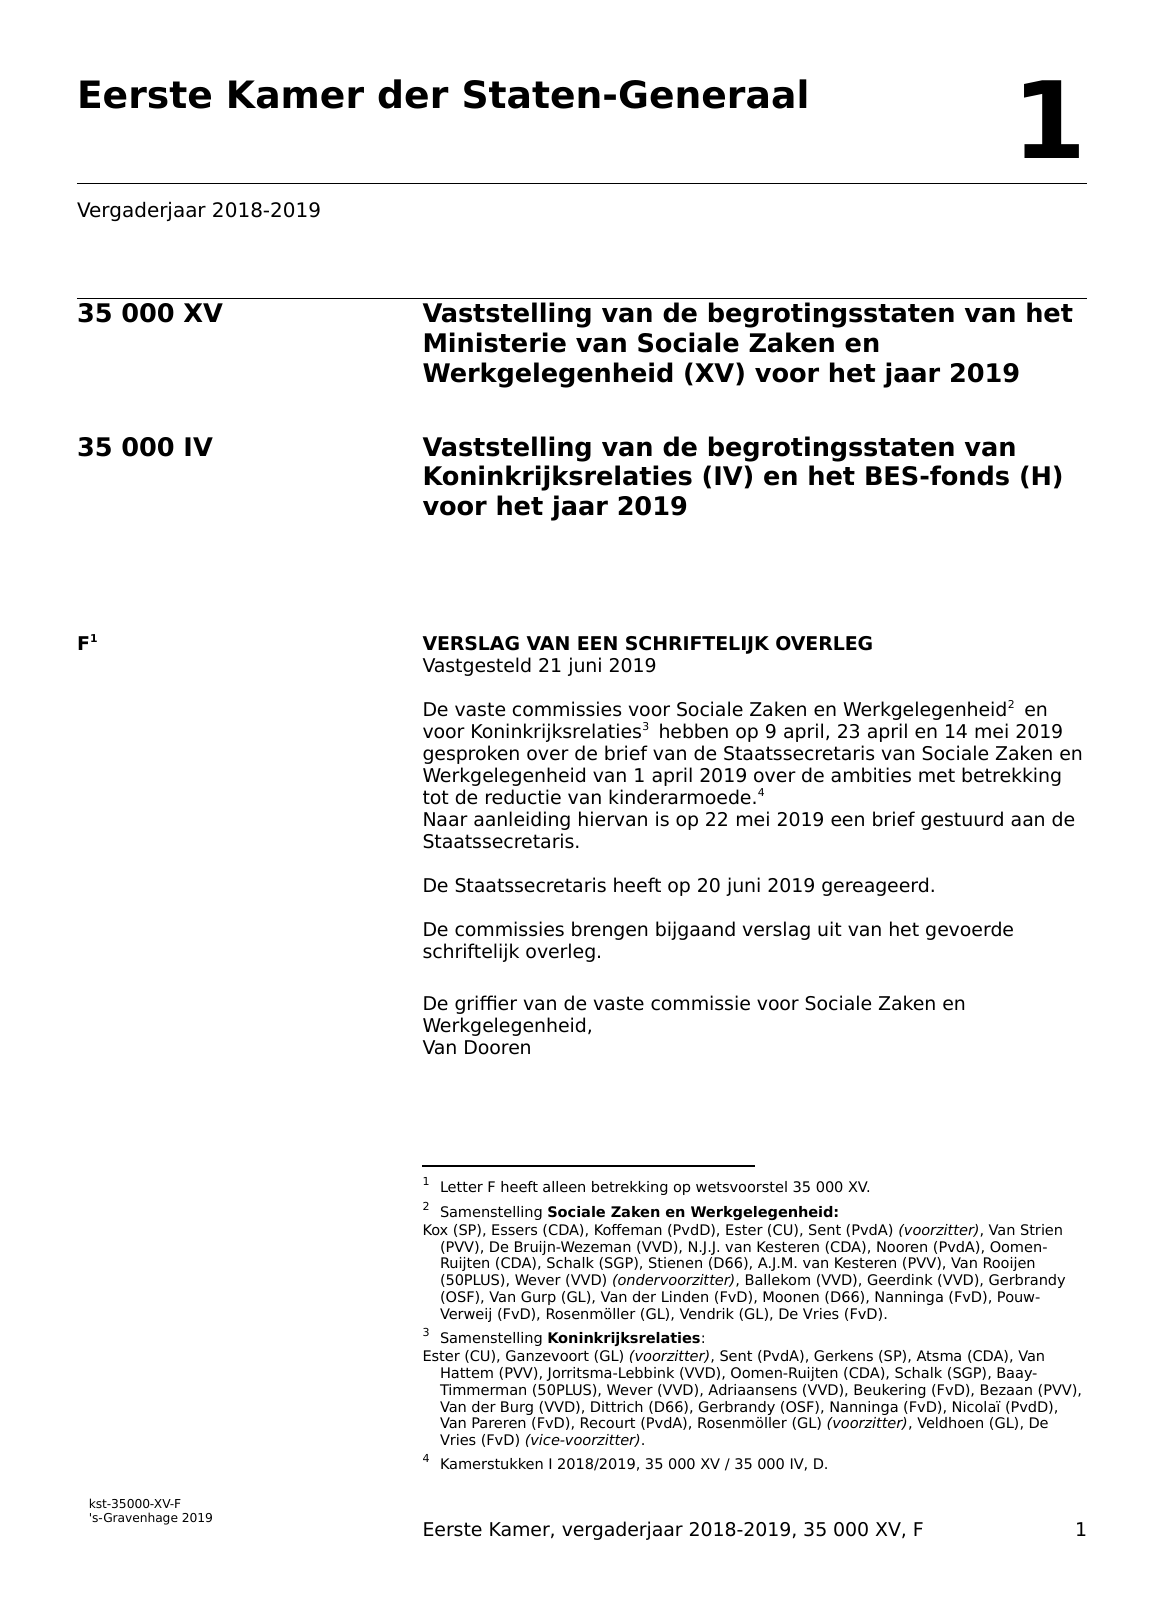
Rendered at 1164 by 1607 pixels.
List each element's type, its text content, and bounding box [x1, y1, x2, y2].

table_header Eerste Kamer der Staten-Generaal [77, 59, 886, 183]
text Ester (CU), Ganzevoort (GL) (voorzitter), Sent (PvdA), Gerkens (SP), Atsma (CDA), Van Hattem (PVV), Jorritsma-Lebbink (VVD), Oomen-Ruijten (CDA), Schalk (SGP), Baay-Timmerman (50PLUS), Wever (VVD), Adriaansens (VVD), Beukering (FvD), Bezaan (PVV), Van der Burg (VVD), Dittrich (D66), Gerbrandy (OSF), Nanninga (FvD), Nicolaï (PvdD), Van Pareren (FvD), Recourt (PvdA), Rosenmöller (GL) (voorzitter), Veldhoen (GL), De Vries (FvD) (vice-voorzitter). [422, 1348, 1087, 1449]
text Letter F heeft alleen betrekking op wetsvoorstel 35 000 XV. [422, 1175, 1087, 1197]
table_cell Vergaderjaar 2018-2019 [77, 184, 1087, 298]
subtitle 35 000 IV Vaststelling van de begrotingsstaten van Koninkrijksrelaties (IV) en het BES-fonds (H) voor het jaar 2019 [77, 432, 1087, 521]
text De griffier van de vaste commissie voor Sociale Zaken en Werkgelegenheid, Van Dooren [422, 993, 1087, 1059]
text Samenstelling Sociale Zaken en Werkgelegenheid: [422, 1200, 1087, 1222]
text 's-Gravenhage 2019 [88, 1511, 323, 1525]
text De Staatssecretaris heeft op 20 juni 2019 gereageerd. [422, 875, 1087, 897]
text Naar aanleiding hiervan is op 22 mei 2019 een brief gestuurd aan de Staatssecretaris. [422, 808, 1087, 852]
text De vaste commissies voor Sociale Zaken en Werkgelegenheid en voor Koninkrijksrelaties hebben op 9 april, 23 april en 14 mei 2019 gesproken over de brief van de Staatssecretaris van Sociale Zaken en Werkgelegenheid van 1 april 2019 over de ambities met betrekking tot de reductie van kinderarmoede. [422, 699, 1087, 808]
text De commissies brengen bijgaand verslag uit van het gevoerde schriftelijk overleg. [422, 919, 1087, 963]
subtitle 35 000 XV Vaststelling van de begrotingsstaten van het Ministerie van Sociale Zaken en Werkgelegenheid (XV) voor het jaar 2019 [77, 299, 1087, 388]
text kst-35000-XV-F [88, 1497, 323, 1511]
text Kamerstukken I 2018/2019, 35 000 XV / 35 000 IV, D. [422, 1452, 1087, 1474]
text Kox (SP), Essers (CDA), Koffeman (PvdD), Ester (CU), Sent (PvdA) (voorzitter), Van Strien (PVV), De Bruijn-Wezeman (VVD), N.J.J. van Kesteren (CDA), Nooren (PvdA), Oomen-Ruijten (CDA), Schalk (SGP), Stienen (D66), A.J.M. van Kesteren (PVV), Van Rooijen (50PLUS), Wever (VVD) (ondervoorzitter), Ballekom (VVD), Geerdink (VVD), Gerbrandy (OSF), Van Gurp (GL), Van der Linden (FvD), Moonen (D66), Nanninga (FvD), Pouw-Verweij (FvD), Rosenmöller (GL), Vendrik (GL), De Vries (FvD). [422, 1222, 1087, 1323]
table_header 1 [886, 59, 1087, 183]
text Samenstelling Koninkrijksrelaties: [422, 1326, 1087, 1348]
subtitle F VERSLAG VAN EEN SCHRIFTELIJK OVERLEG [77, 632, 1087, 654]
text Vastgesteld 21 juni 2019 [422, 654, 1087, 676]
